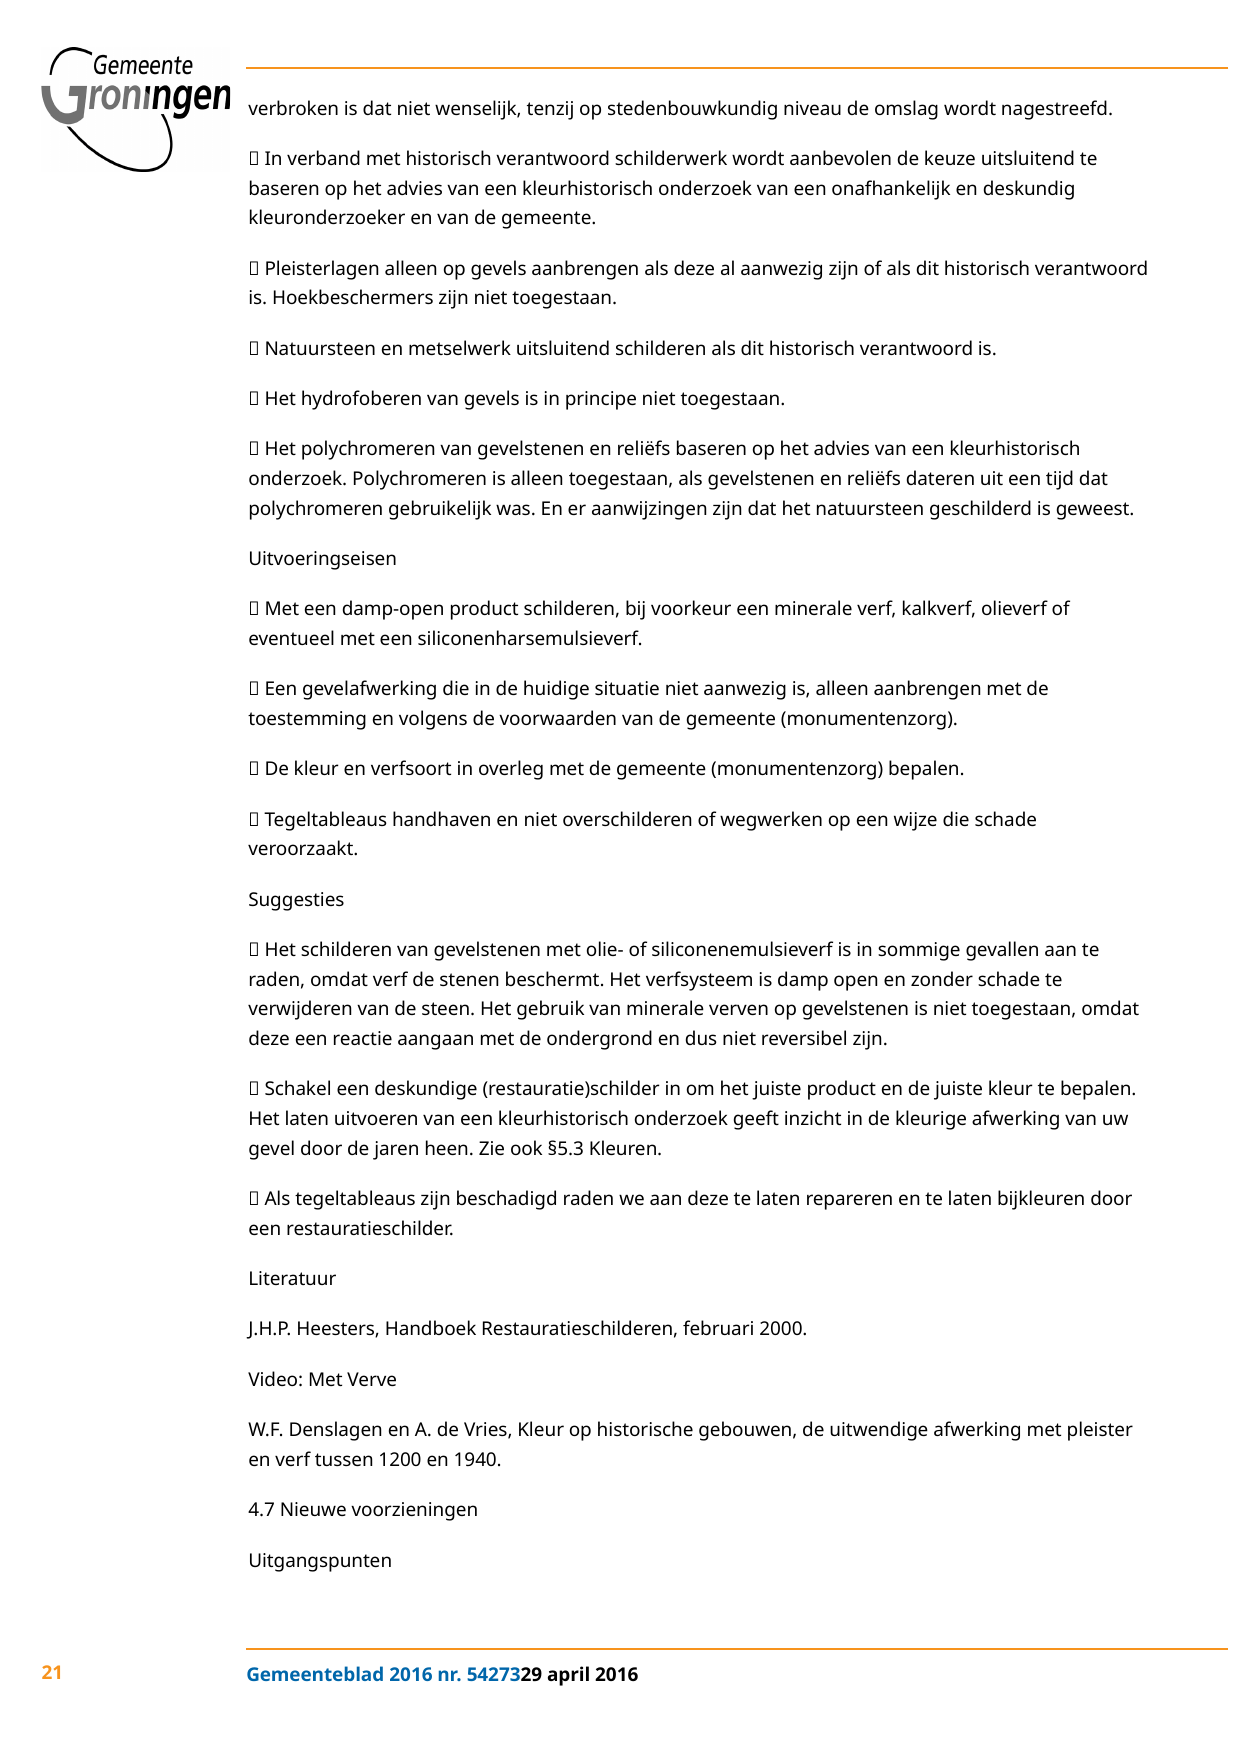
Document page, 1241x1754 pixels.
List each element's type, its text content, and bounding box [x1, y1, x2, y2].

text  Als tegeltableaus zijn beschadigd raden we aan deze te laten repareren en te laten bijkleuren door een restauratieschilder. [248, 1185, 1152, 1241]
text  Schakel een deskundige (restauratie)schilder in om het juiste product en de juiste kleur te bepalen. Het laten uitvoeren van een kleurhistorisch onderzoek geeft inzicht in de kleurige afwerking van uw gevel door de jaren heen. Zie ook §5.3 Kleuren. [248, 1076, 1152, 1161]
text  Tegeltableaus handhaven en niet overschilderen of wegwerken op een wijze die schade veroorzaakt. [248, 806, 1152, 861]
text Suggesties [248, 886, 1152, 912]
text Uitgangspunten [248, 1547, 1152, 1573]
text  In verband met historisch verantwoord schilderwerk wordt aanbevolen de keuze uitsluitend te baseren op het advies van een kleurhistorisch onderzoek van een onafhankelijk en deskundig kleuronderzoeker en van de gemeente. [248, 145, 1152, 230]
text  Het polychromeren van gevelstenen en reliëfs baseren op het advies van een kleurhistorisch onderzoek. Polychromeren is alleen toegestaan, als gevelstenen en reliëfs dateren uit een tijd dat polychromeren gebruikelijk was. En er aanwijzingen zijn dat het natuursteen geschilderd is geweest. [248, 436, 1152, 521]
picture [41, 47, 231, 172]
text W.F. Denslagen en A. de Vries, Kleur op historische gebouwen, de uitwendige afwerking met pleister en verf tussen 1200 en 1940. [248, 1416, 1152, 1472]
text  Een gevelafwerking die in de huidige situatie niet aanwezig is, alleen aanbrengen met de toestemming en volgens de voorwaarden van de gemeente (monumentenzorg). [248, 676, 1152, 731]
text  Met een damp-open product schilderen, bij voorkeur een minerale verf, kalkverf, olieverf of eventueel met een siliconenharsemulsieverf. [248, 596, 1152, 651]
text  De kleur en verfsoort in overleg met de gemeente (monumentenzorg) bepalen. [248, 756, 1152, 781]
text  Het hydrofoberen van gevels is in principe niet toegestaan. [248, 385, 1152, 411]
text  Natuursteen en metselwerk uitsluitend schilderen als dit historisch verantwoord is. [248, 335, 1152, 361]
text Uitvoeringseisen [248, 545, 1152, 571]
text verbroken is dat niet wenselijk, tenzij op stedenbouwkundig niveau de omslag wordt nagestreefd. [248, 95, 1152, 121]
text Literatuur [248, 1265, 1152, 1291]
text 4.7 Nieuwe voorzieningen [248, 1496, 1152, 1522]
text  Pleisterlagen alleen op gevels aanbrengen als deze al aanwezig zijn of als dit historisch verantwoord is. Hoekbeschermers zijn niet toegestaan. [248, 255, 1152, 310]
text  Het schilderen van gevelstenen met olie- of siliconenemulsieverf is in sommige gevallen aan te raden, omdat verf de stenen beschermt. Het verfsysteem is damp open en zonder schade te verwijderen van de steen. Het gebruik van minerale verven op gevelstenen is niet toegestaan, omdat deze een reactie aangaan met de ondergrond en dus niet reversibel zijn. [248, 936, 1152, 1051]
text Video: Met Verve [248, 1366, 1152, 1392]
text J.H.P. Heesters, Handboek Restauratieschilderen, februari 2000. [248, 1316, 1152, 1341]
